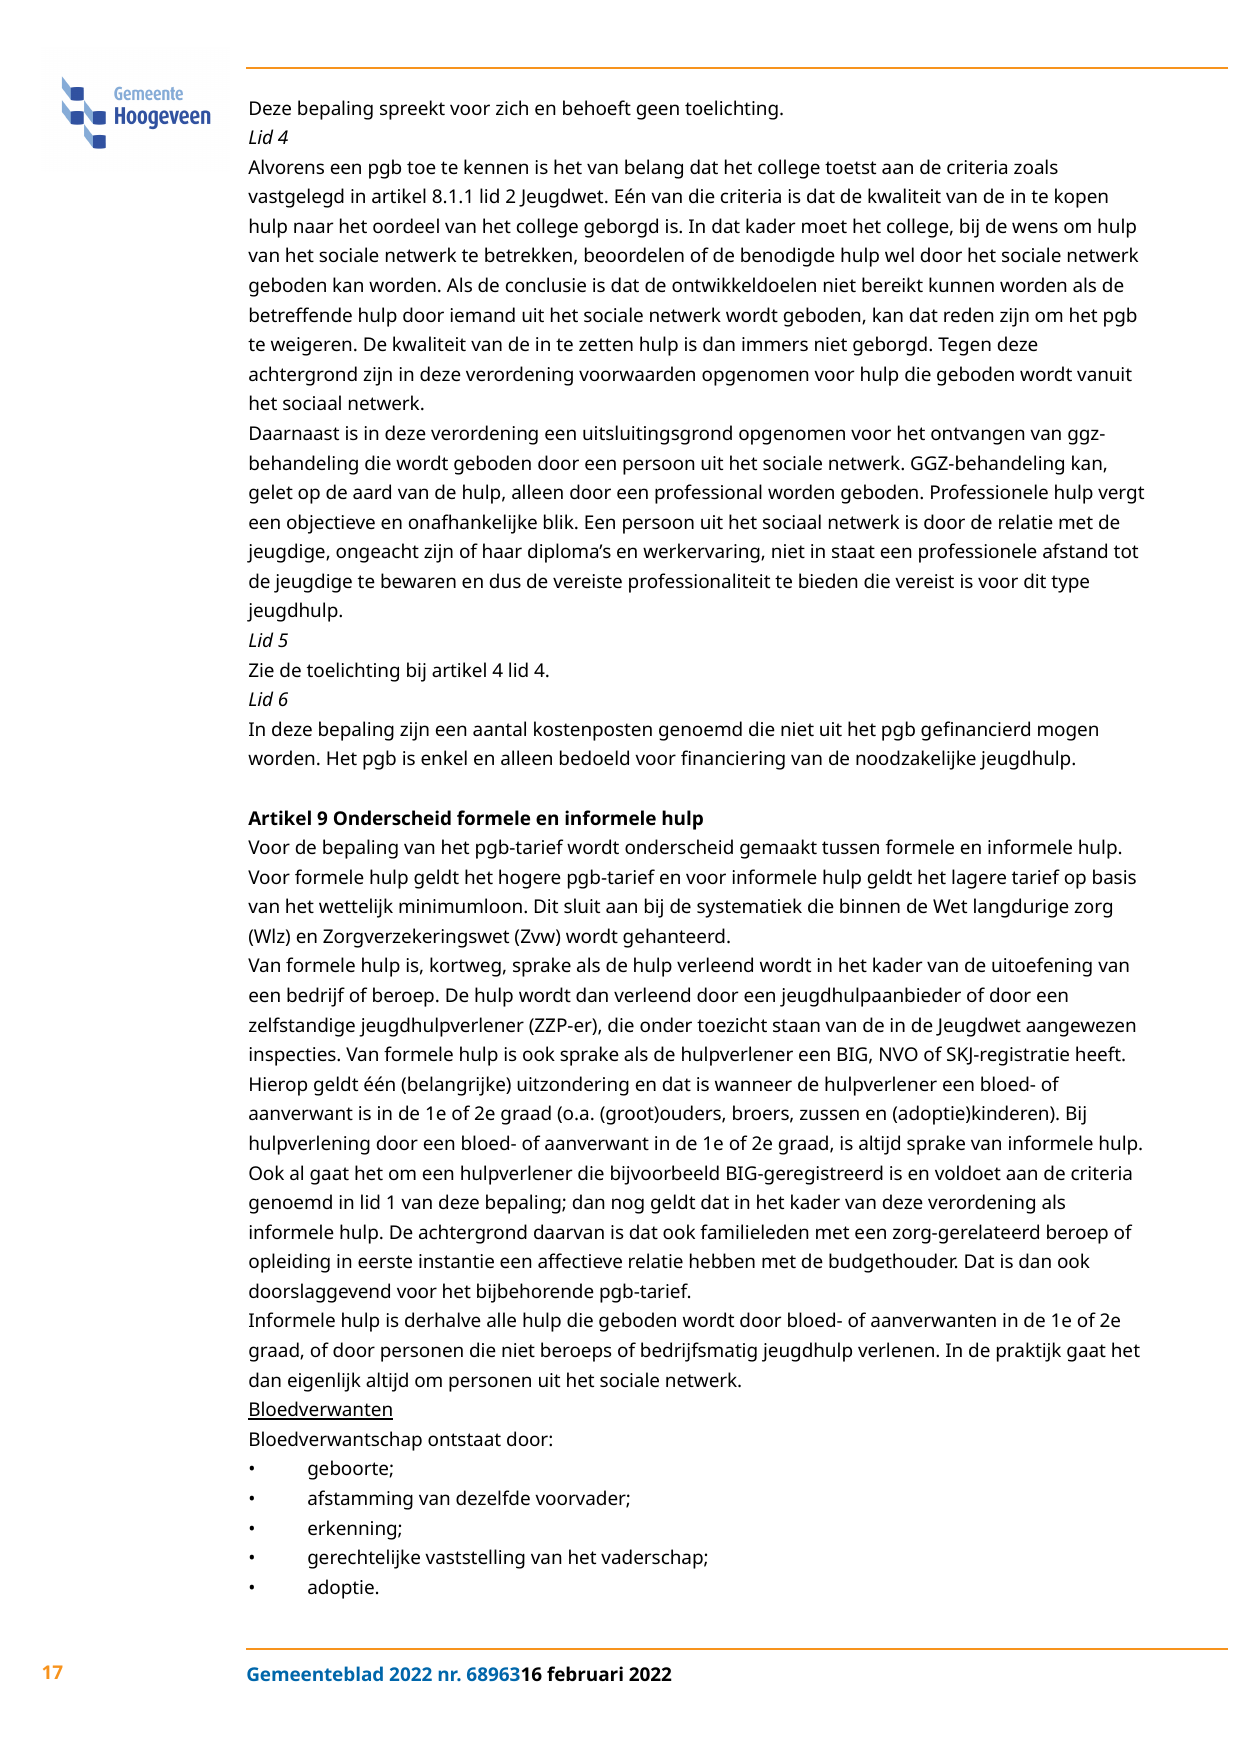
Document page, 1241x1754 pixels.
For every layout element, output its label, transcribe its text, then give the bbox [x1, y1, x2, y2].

text Zie de toelichting bij artikel 4 lid 4. [248, 657, 1152, 683]
text Deze bepaling spreekt voor zich en behoeft geen toelichting. [248, 95, 1152, 121]
text In deze bepaling zijn een aantal kostenposten genoemd die niet uit het pgb gefinancierd mogen worden. Het pgb is enkel en alleen bedoeld voor financiering van de noodzakelijke jeugdhulp. [248, 716, 1152, 771]
text Alvorens een pgb toe te kennen is het van belang dat het college toetst aan de criteria zoals vastgelegd in artikel 8.1.1 lid 2 Jeugdwet. Eén van die criteria is dat de kwaliteit van de in te kopen hulp naar het oordeel van het college geborgd is. In dat kader moet het college, bij de wens om hulp van het sociale netwerk te betrekken, beoordelen of de benodigde hulp wel door het sociale netwerk geboden kan worden. Als de conclusie is dat de ontwikkeldoelen niet bereikt kunnen worden als de betreffende hulp door iemand uit het sociale netwerk wordt geboden, kan dat reden zijn om het pgb te weigeren. De kwaliteit van de in te zetten hulp is dan immers niet geborgd. Tegen deze achtergrond zijn in deze verordening voorwaarden opgenomen voor hulp die geboden wordt vanuit het sociaal netwerk. [248, 154, 1152, 416]
list erkenning; [248, 1515, 1152, 1541]
text Lid 5 [248, 627, 1152, 653]
text Bloedverwanten [248, 1396, 1152, 1422]
list geboorte; [248, 1456, 1152, 1481]
list adoptie. [248, 1574, 1152, 1600]
text Artikel 9 Onderscheid formele en informele hulp [248, 805, 1152, 831]
text Informele hulp is derhalve alle hulp die geboden wordt door bloed- of aanverwanten in de 1e of 2e graad, of door personen die niet beroeps of bedrijfsmatig jeugdhulp verlenen. In de praktijk gaat het dan eigenlijk altijd om personen uit het sociale netwerk. [248, 1308, 1152, 1393]
text Voor de bepaling van het pgb-tarief wordt onderscheid gemaakt tussen formele en informele hulp. Voor formele hulp geldt het hogere pgb-tarief en voor informele hulp geldt het lagere tarief op basis van het wettelijk minimumloon. Dit sluit aan bij de systematiek die binnen de Wet langdurige zorg (Wlz) en Zorgverzekeringswet (Zvw) wordt gehanteerd. [248, 834, 1152, 949]
text Bloedverwantschap ontstaat door: [248, 1426, 1152, 1452]
text Van formele hulp is, kortweg, sprake als de hulp verleend wordt in het kader van de uitoefening van een bedrijf of beroep. De hulp wordt dan verleend door een jeugdhulpaanbieder of door een zelfstandige jeugdhulpverlener (ZZP-er), die onder toezicht staan van de in de Jeugdwet aangewezen inspecties. Van formele hulp is ook sprake als de hulpverlener een BIG, NVO of SKJ-registratie heeft. Hierop geldt één (belangrijke) uitzondering en dat is wanneer de hulpverlener een bloed- of aanverwant is in de 1e of 2e graad (o.a. (groot)ouders, broers, zussen en (adoptie)kinderen). Bij hulpverlening door een bloed- of aanverwant in de 1e of 2e graad, is altijd sprake van informele hulp. Ook al gaat het om een hulpverlener die bijvoorbeeld BIG-geregistreerd is en voldoet aan de criteria genoemd in lid 1 van deze bepaling; dan nog geldt dat in het kader van deze verordening als informele hulp. De achtergrond daarvan is dat ook familieleden met een zorg-gerelateerd beroep of opleiding in eerste instantie een affectieve relatie hebben met de budgethouder. Dat is dan ook doorslaggevend voor het bijbehorende pgb-tarief. [248, 953, 1152, 1304]
text Daarnaast is in deze verordening een uitsluitingsgrond opgenomen voor het ontvangen van ggz-behandeling die wordt geboden door een persoon uit het sociale netwerk. GGZ-behandeling kan, gelet op de aard van de hulp, alleen door een professional worden geboden. Professionele hulp vergt een objectieve en onafhankelijke blik. Een persoon uit het sociaal netwerk is door de relatie met de jeugdige, ongeacht zijn of haar diploma’s en werkervaring, niet in staat een professionele afstand tot de jeugdige te bewaren en dus de vereiste professionaliteit te bieden die vereist is voor dit type jeugdhulp. [248, 420, 1152, 623]
text Lid 6 [248, 686, 1152, 712]
text Lid 4 [248, 124, 1152, 150]
picture [41, 47, 231, 172]
list afstamming van dezelfde voorvader; [248, 1485, 1152, 1511]
list gerechtelijke vaststelling van het vaderschap; [248, 1544, 1152, 1570]
